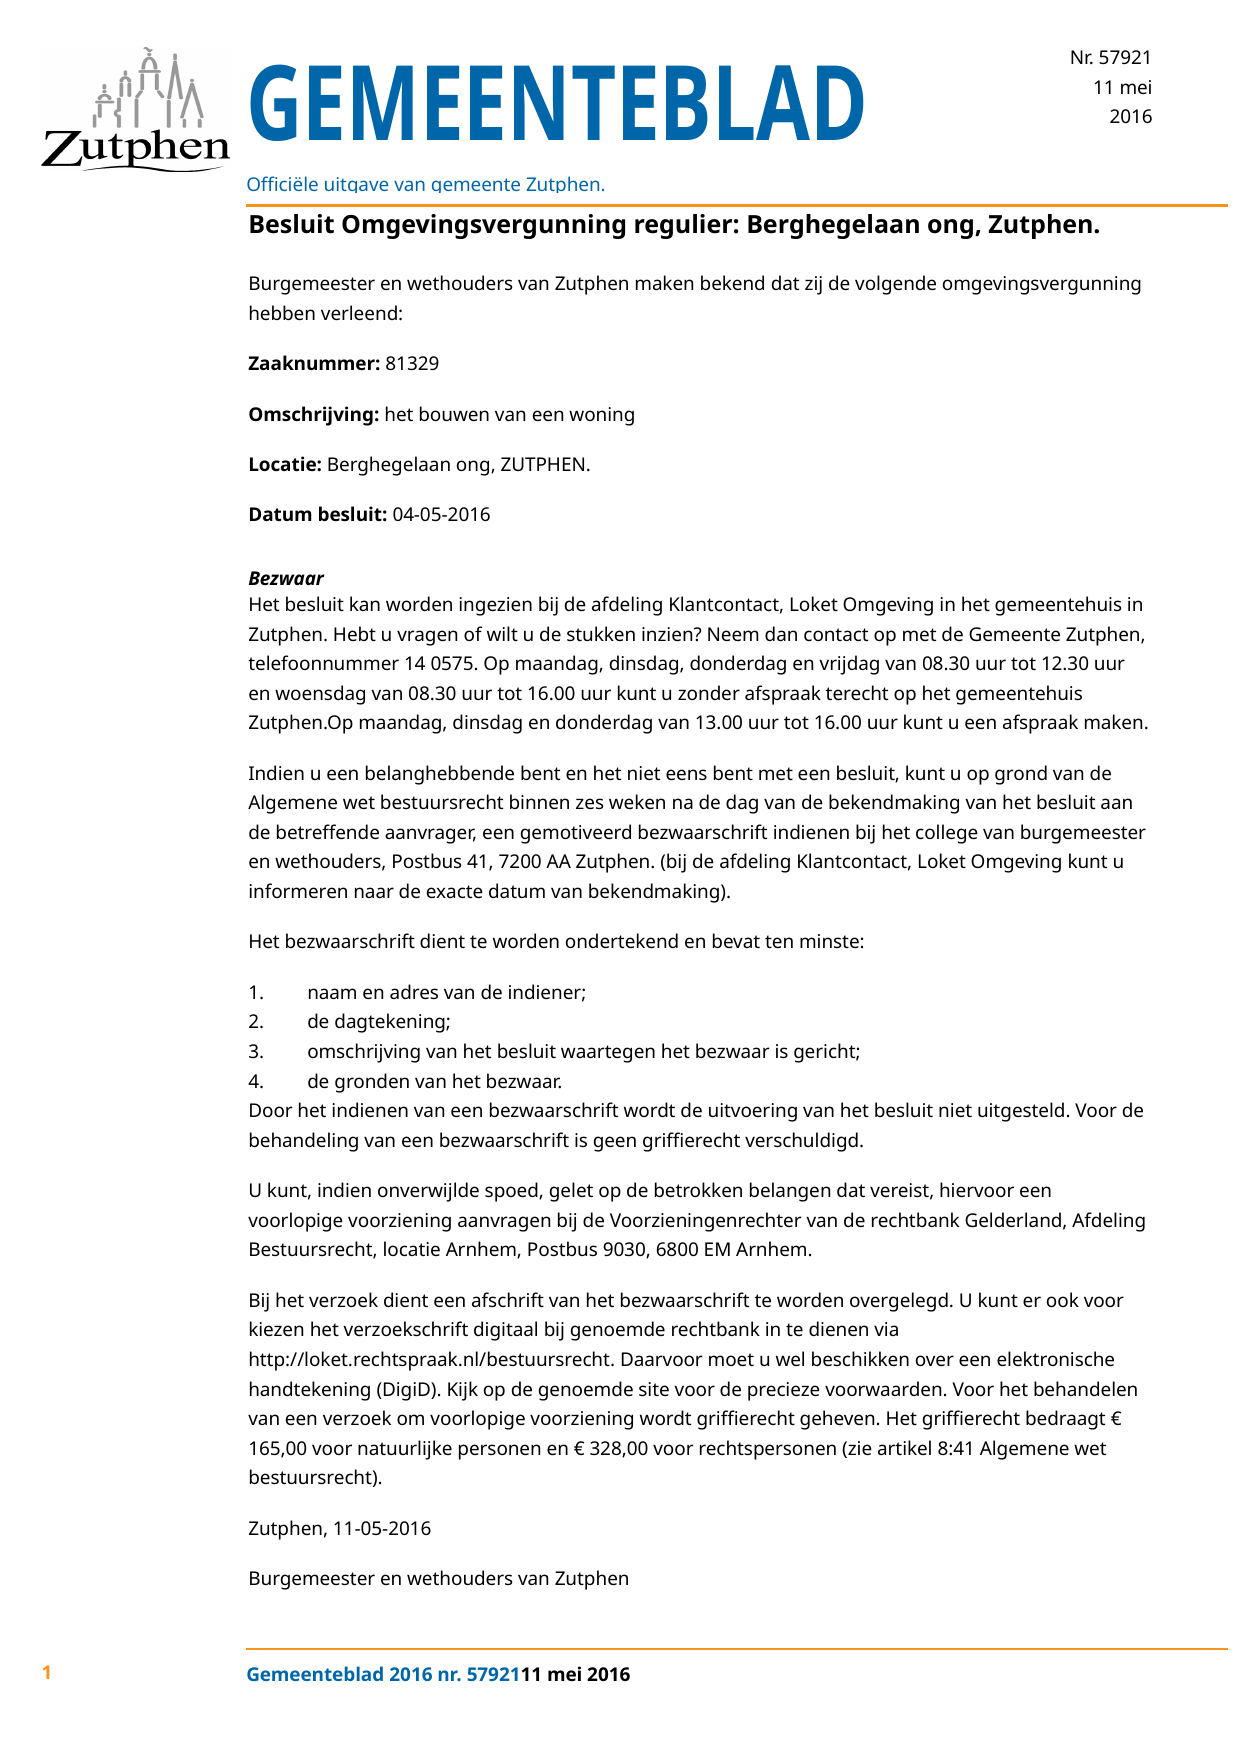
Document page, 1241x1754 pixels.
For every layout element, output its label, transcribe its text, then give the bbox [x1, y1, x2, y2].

text Datum besluit: 04-05-2016 [248, 502, 1152, 527]
text Door het indienen van een bezwaarschrift wordt de uitvoering van het besluit niet uitgesteld. Voor de behandeling van een bezwaarschrift is geen griffierecht verschuldigd. [248, 1097, 1152, 1153]
list omschrijving van het besluit waartegen het bezwaar is gericht; [248, 1038, 1152, 1064]
text Locatie: Berghegelaan ong, ZUTPHEN. [248, 451, 1152, 477]
text Het bezwaarschrift dient te worden ondertekend en bevat ten minste: [248, 929, 1152, 954]
picture [41, 47, 231, 172]
text Zutphen, 11-05-2016 [248, 1515, 1152, 1541]
text Besluit Omgevingsvergunning regulier: Berghegelaan ong, Zutphen. [248, 207, 1152, 241]
text Bezwaar [248, 566, 1152, 591]
text Indien u een belanghebbende bent en het niet eens bent met een besluit, kunt u op grond van de Algemene wet bestuursrecht binnen zes weken na de dag van de bekendmaking van het besluit aan de betreffende aanvrager, een gemotiveerd bezwaarschrift indienen bij het college van burgemeester en wethouders, Postbus 41, 7200 AA Zutphen. (bij de afdeling Klantcontact, Loket Omgeving kunt u informeren naar de exacte datum van bekendmaking). [248, 760, 1152, 904]
text Het besluit kan worden ingezien bij de afdeling Klantcontact, Loket Omgeving in het gemeentehuis in Zutphen. Hebt u vragen of wilt u de stukken inzien? Neem dan contact op met de Gemeente Zutphen, telefoonnummer 14 0575. Op maandag, dinsdag, donderdag en vrijdag van 08.30 uur tot 12.30 uur en woensdag van 08.30 uur tot 16.00 uur kunt u zonder afspraak terecht op het gemeentehuis Zutphen.Op maandag, dinsdag en donderdag van 13.00 uur tot 16.00 uur kunt u een afspraak maken. [248, 591, 1152, 735]
list de gronden van het bezwaar. [248, 1068, 1152, 1094]
list naam en adres van de indiener; [248, 979, 1152, 1005]
text Omschrijving: het bouwen van een woning [248, 401, 1152, 426]
list de dagtekening; [248, 1009, 1152, 1034]
text Burgemeester en wethouders van Zutphen maken bekend dat zij de volgende omgevingsvergunning hebben verleend: [248, 270, 1152, 326]
text Bij het verzoek dient een afschrift van het bezwaarschrift te worden overgelegd. U kunt er ook voor kiezen het verzoekschrift digitaal bij genoemde rechtbank in te dienen via http://loket.rechtspraak.nl/bestuursrecht. Daarvoor moet u wel beschikken over een elektronische handtekening (DigiD). Kijk op de genoemde site voor de precieze voorwaarden. Voor het behandelen van een verzoek om voorlopige voorziening wordt griffierecht geheven. Het griffierecht bedraagt € 165,00 voor natuurlijke personen en € 328,00 voor rechtspersonen (zie artikel 8:41 Algemene wet bestuursrecht). [248, 1287, 1152, 1490]
text Zaaknummer: 81329 [248, 350, 1152, 376]
text U kunt, indien onverwijlde spoed, gelet op de betrokken belangen dat vereist, hiervoor een voorlopige voorziening aanvragen bij de Voorzieningenrechter van de rechtbank Gelderland, Afdeling Bestuursrecht, locatie Arnhem, Postbus 9030, 6800 EM Arnhem. [248, 1177, 1152, 1262]
text Burgemeester en wethouders van Zutphen [248, 1565, 1152, 1591]
